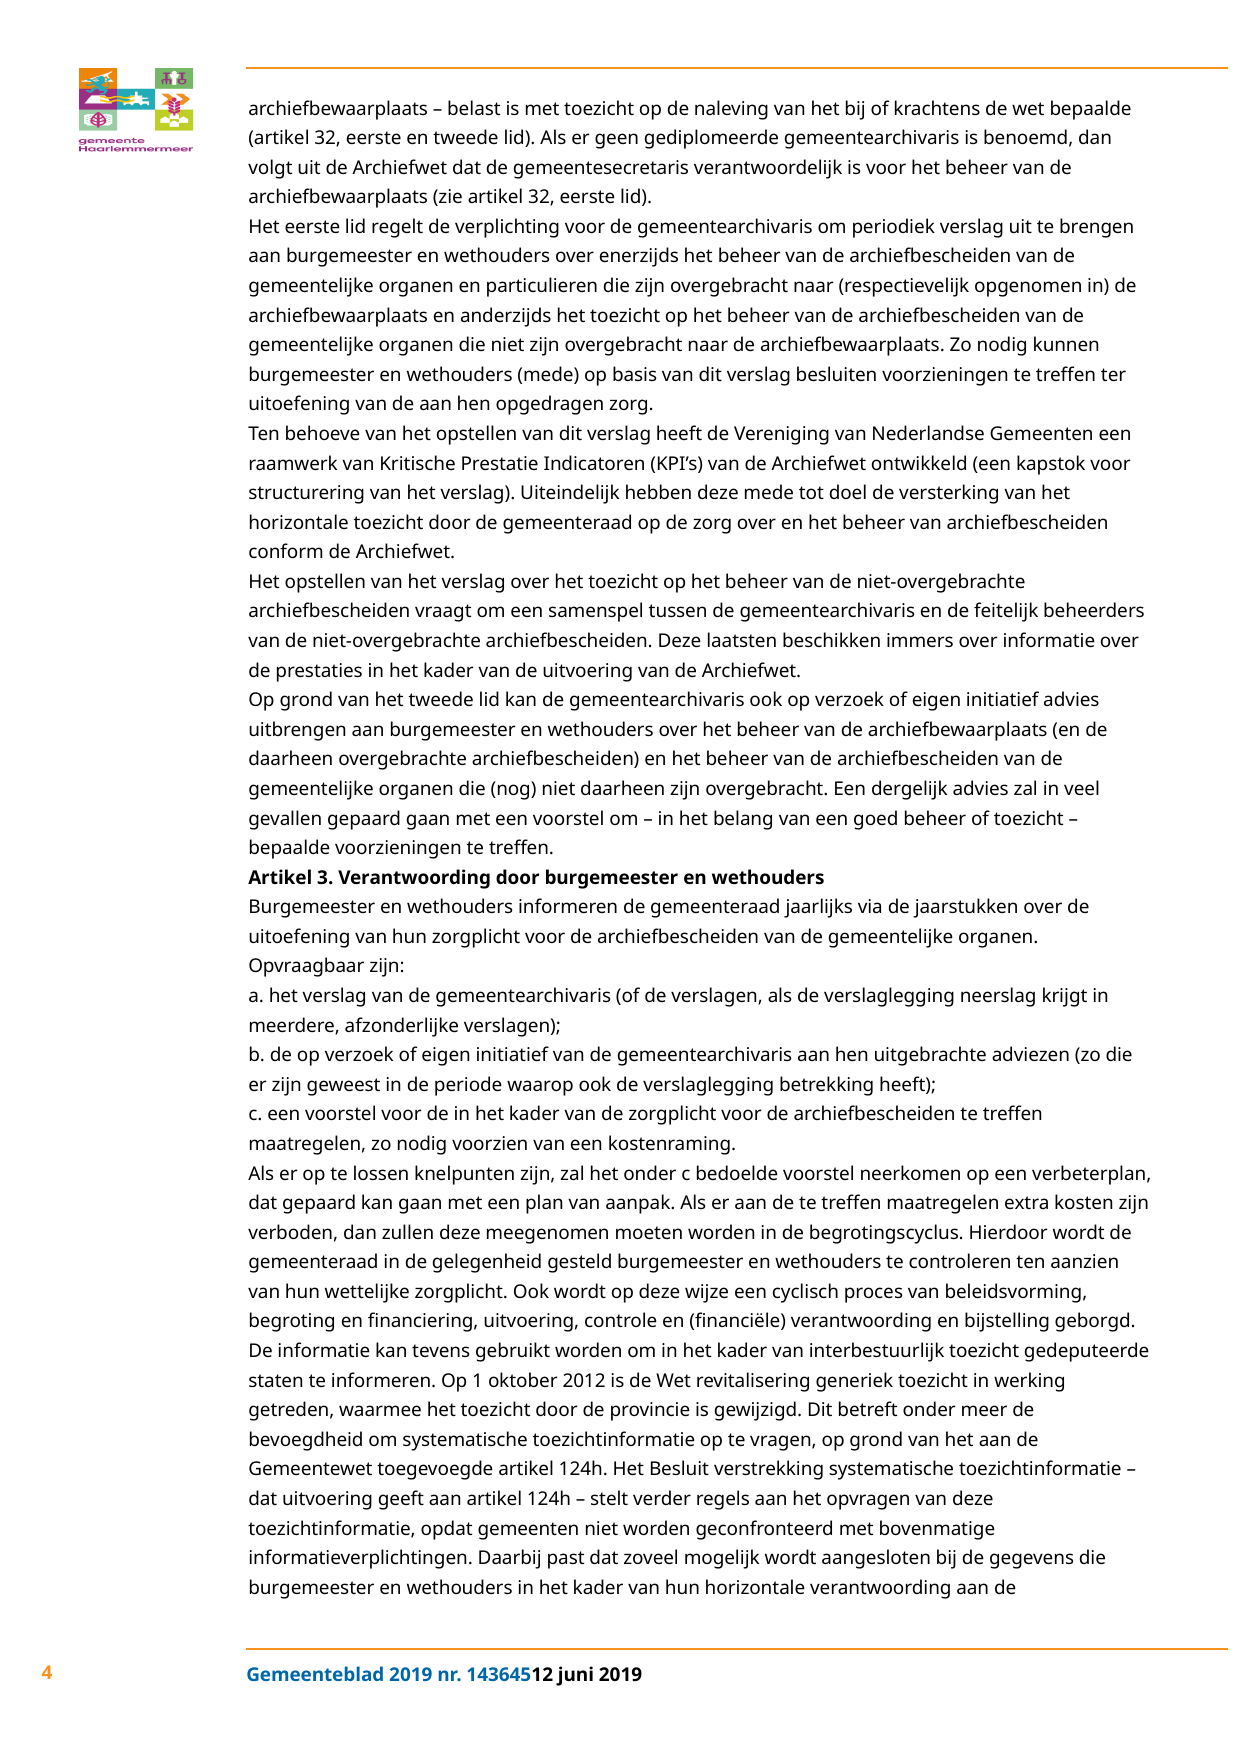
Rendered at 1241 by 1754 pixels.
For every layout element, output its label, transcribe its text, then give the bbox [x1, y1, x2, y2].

picture [41, 47, 231, 172]
text c. een voorstel voor de in het kader van de zorgplicht voor de archiefbescheiden te treffen maatregelen, zo nodig voorzien van een kostenraming. [248, 1101, 1152, 1156]
text Ten behoeve van het opstellen van dit verslag heeft de Vereniging van Nederlandse Gemeenten een raamwerk van Kritische Prestatie Indicatoren (KPI’s) van de Archiefwet ontwikkeld (een kapstok voor structurering van het verslag). Uiteindelijk hebben deze mede tot doel de versterking van het horizontale toezicht door de gemeenteraad op de zorg over en het beheer van archiefbescheiden conform de Archiefwet. [248, 420, 1152, 564]
text Het opstellen van het verslag over het toezicht op het beheer van de niet-overgebrachte archiefbescheiden vraagt om een samenspel tussen de gemeentearchivaris en de feitelijk beheerders van de niet-overgebrachte archiefbescheiden. Deze laatsten beschikken immers over informatie over de prestaties in het kader van de uitvoering van de Archiefwet. [248, 568, 1152, 683]
text Op grond van het tweede lid kan de gemeentearchivaris ook op verzoek of eigen initiatief advies uitbrengen aan burgemeester en wethouders over het beheer van de archiefbewaarplaats (en de daarheen overgebrachte archiefbescheiden) en het beheer van de archiefbescheiden van de gemeentelijke organen die (nog) niet daarheen zijn overgebracht. Een dergelijk advies zal in veel gevallen gepaard gaan met een voorstel om – in het belang van een goed beheer of toezicht – bepaalde voorzieningen te treffen. [248, 686, 1152, 860]
text b. de op verzoek of eigen initiatief van de gemeentearchivaris aan hen uitgebrachte adviezen (zo die er zijn geweest in de periode waarop ook de verslaglegging betrekking heeft); [248, 1041, 1152, 1097]
text Het eerste lid regelt de verplichting voor de gemeentearchivaris om periodiek verslag uit te brengen aan burgemeester en wethouders over enerzijds het beheer van de archiefbescheiden van de gemeentelijke organen en particulieren die zijn overgebracht naar (respectievelijk opgenomen in) de archiefbewaarplaats en anderzijds het toezicht op het beheer van de archiefbescheiden van de gemeentelijke organen die niet zijn overgebracht naar de archiefbewaarplaats. Zo nodig kunnen burgemeester en wethouders (mede) op basis van dit verslag besluiten voorzieningen te treffen ter uitoefening van de aan hen opgedragen zorg. [248, 213, 1152, 416]
text De informatie kan tevens gebruikt worden om in het kader van interbestuurlijk toezicht gedeputeerde staten te informeren. Op 1 oktober 2012 is de Wet revitalisering generiek toezicht in werking getreden, waarmee het toezicht door de provincie is gewijzigd. Dit betreft onder meer de bevoegdheid om systematische toezichtinformatie op te vragen, op grond van het aan de Gemeentewet toegevoegde artikel 124h. Het Besluit verstrekking systematische toezichtinformatie – dat uitvoering geeft aan artikel 124h – stelt verder regels aan het opvragen van deze toezichtinformatie, opdat gemeenten niet worden geconfronteerd met bovenmatige informatieverplichtingen. Daarbij past dat zoveel mogelijk wordt aangesloten bij de gegevens die burgemeester en wethouders in het kader van hun horizontale verantwoording aan de [248, 1337, 1152, 1600]
text Als er op te lossen knelpunten zijn, zal het onder c bedoelde voorstel neerkomen op een verbeterplan, dat gepaard kan gaan met een plan van aanpak. Als er aan de te treffen maatregelen extra kosten zijn verboden, dan zullen deze meegenomen moeten worden in de begrotingscyclus. Hierdoor wordt de gemeenteraad in de gelegenheid gesteld burgemeester en wethouders te controleren ten aanzien van hun wettelijke zorgplicht. Ook wordt op deze wijze een cyclisch proces van beleidsvorming, begroting en financiering, uitvoering, controle en (financiële) verantwoording en bijstelling geborgd. [248, 1160, 1152, 1333]
text Opvraagbaar zijn: [248, 953, 1152, 978]
text archiefbewaarplaats – belast is met toezicht op de naleving van het bij of krachtens de wet bepaalde (artikel 32, eerste en tweede lid). Als er geen gediplomeerde gemeentearchivaris is benoemd, dan volgt uit de Archiefwet dat de gemeentesecretaris verantwoordelijk is voor het beheer van de archiefbewaarplaats (zie artikel 32, eerste lid). [248, 95, 1152, 209]
text a. het verslag van de gemeentearchivaris (of de verslagen, als de verslaglegging neerslag krijgt in meerdere, afzonderlijke verslagen); [248, 982, 1152, 1038]
text Burgemeester en wethouders informeren de gemeenteraad jaarlijks via de jaarstukken over de uitoefening van hun zorgplicht voor de archiefbescheiden van de gemeentelijke organen. [248, 893, 1152, 949]
text Artikel 3. Verantwoording door burgemeester en wethouders [248, 864, 1152, 890]
